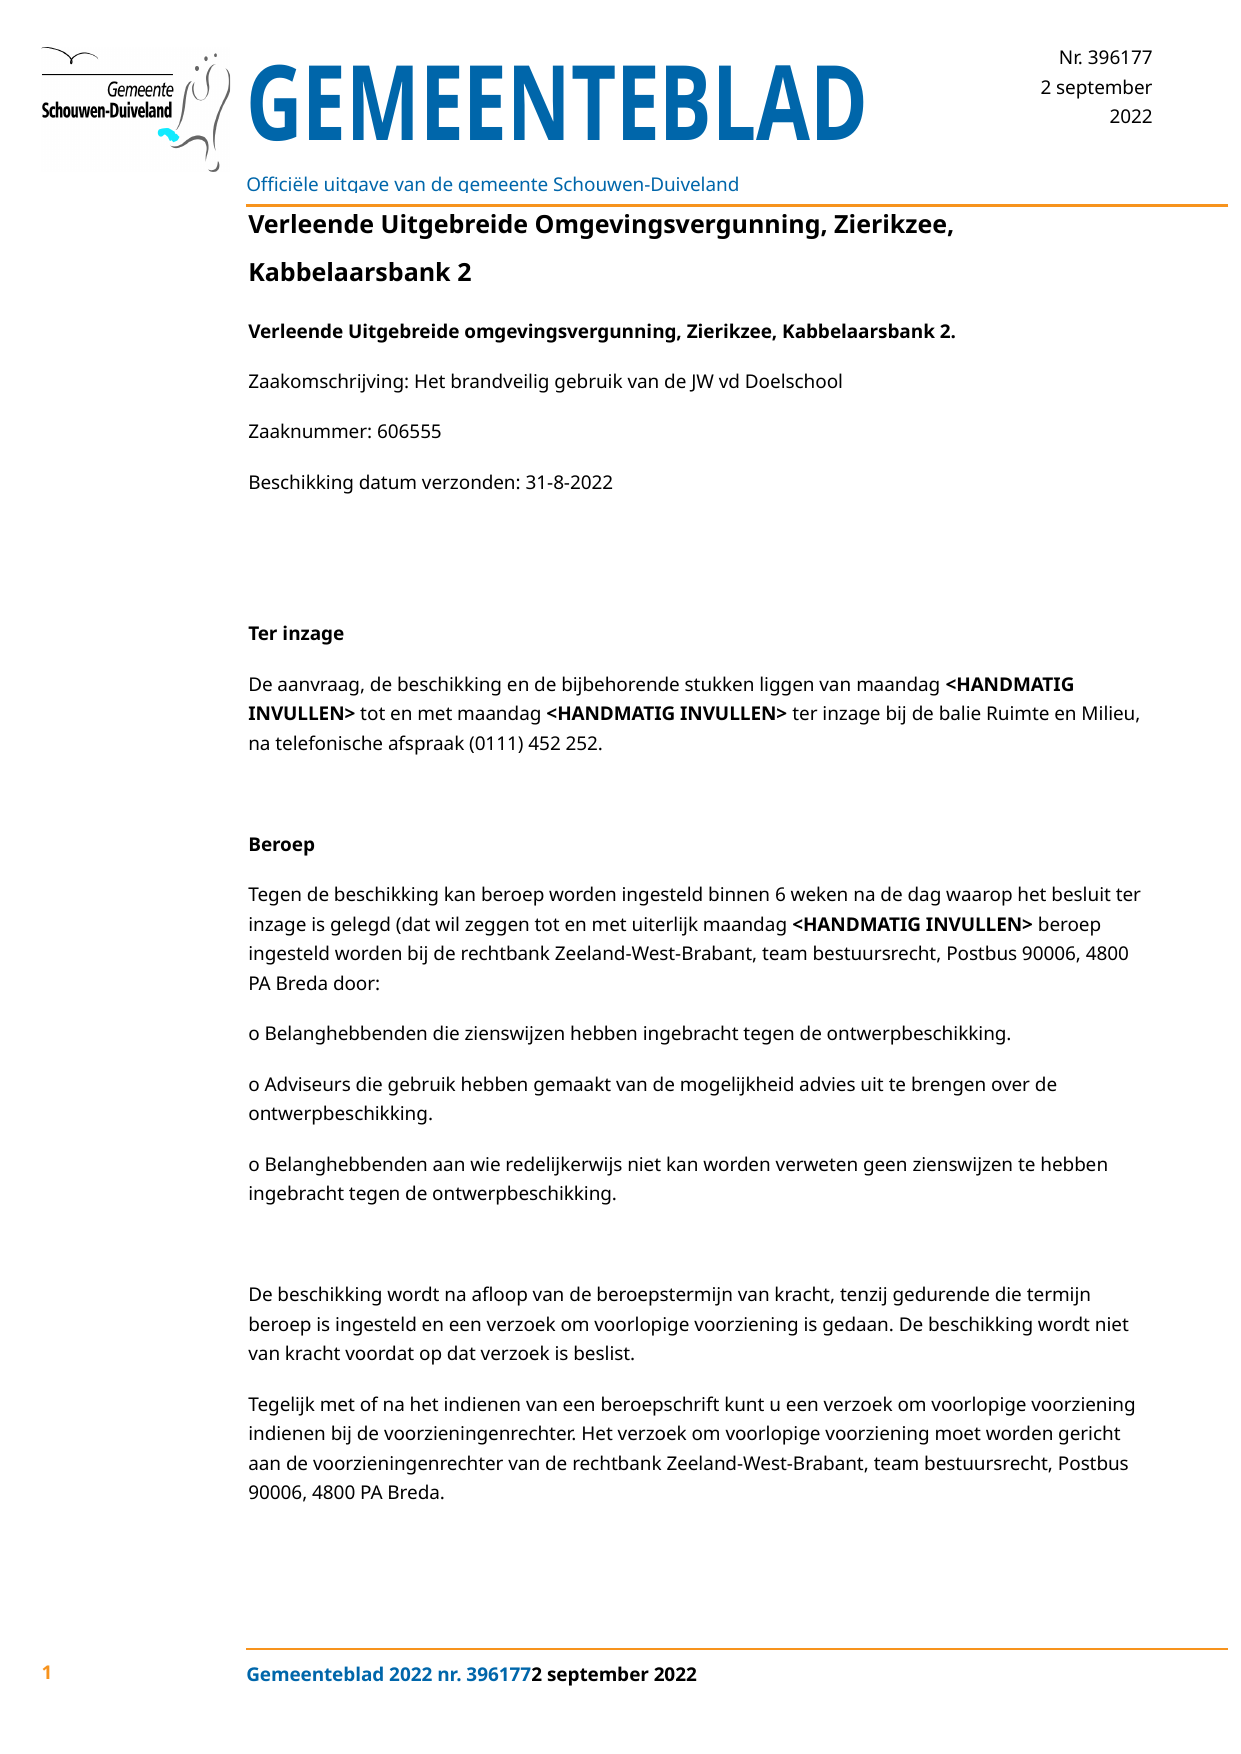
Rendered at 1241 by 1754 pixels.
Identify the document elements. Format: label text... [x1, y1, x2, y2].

text Ter inzage [248, 620, 1152, 646]
text De beschikking wordt na afloop van de beroepstermijn van kracht, tenzij gedurende die termijn beroep is ingesteld en een verzoek om voorlopige voorziening is gedaan. De beschikking wordt niet van kracht voordat op dat verzoek is beslist. [248, 1281, 1152, 1366]
text Verleende Uitgebreide omgevingsvergunning, Zierikzee, Kabbelaarsbank 2. [248, 318, 1152, 344]
picture [41, 47, 231, 172]
text o Belanghebbenden die zienswijzen hebben ingebracht tegen de ontwerpbeschikking. [248, 1020, 1152, 1046]
text Zaakomschrijving: Het brandveilig gebruik van de JW vd Doelschool [248, 368, 1152, 394]
text o Belanghebbenden aan wie redelijkerwijs niet kan worden verweten geen zienswijzen te hebben ingebracht tegen de ontwerpbeschikking. [248, 1151, 1152, 1206]
text Verleende Uitgebreide Omgevingsvergunning, Zierikzee, Kabbelaarsbank 2 [248, 207, 1152, 288]
text Zaaknummer: 606555 [248, 419, 1152, 444]
text Tegelijk met of na het indienen van een beroepschrift kunt u een verzoek om voorlopige voorziening indienen bij de voorzieningenrechter. Het verzoek om voorlopige voorziening moet worden gericht aan de voorzieningenrechter van de rechtbank Zeeland-West-Brabant, team bestuursrecht, Postbus 90006, 4800 PA Breda. [248, 1391, 1152, 1505]
text Tegen de beschikking kan beroep worden ingesteld binnen 6 weken na de dag waarop het besluit ter inzage is gelegd (dat wil zeggen tot en met uiterlijk maandag <HANDMATIG INVULLEN> beroep ingesteld worden bij de rechtbank Zeeland-West-Brabant, team bestuursrecht, Postbus 90006, 4800 PA Breda door: [248, 881, 1152, 996]
text o Adviseurs die gebruik hebben gemaakt van de mogelijkheid advies uit te brengen over de ontwerpbeschikking. [248, 1071, 1152, 1126]
text De aanvraag, de beschikking en de bijbehorende stukken liggen van maandag <HANDMATIG INVULLEN> tot en met maandag <HANDMATIG INVULLEN> ter inzage bij de balie Ruimte en Milieu, na telefonische afspraak (0111) 452 252. [248, 671, 1152, 756]
text Beroep [248, 831, 1152, 857]
text Beschikking datum verzonden: 31-8-2022 [248, 469, 1152, 495]
